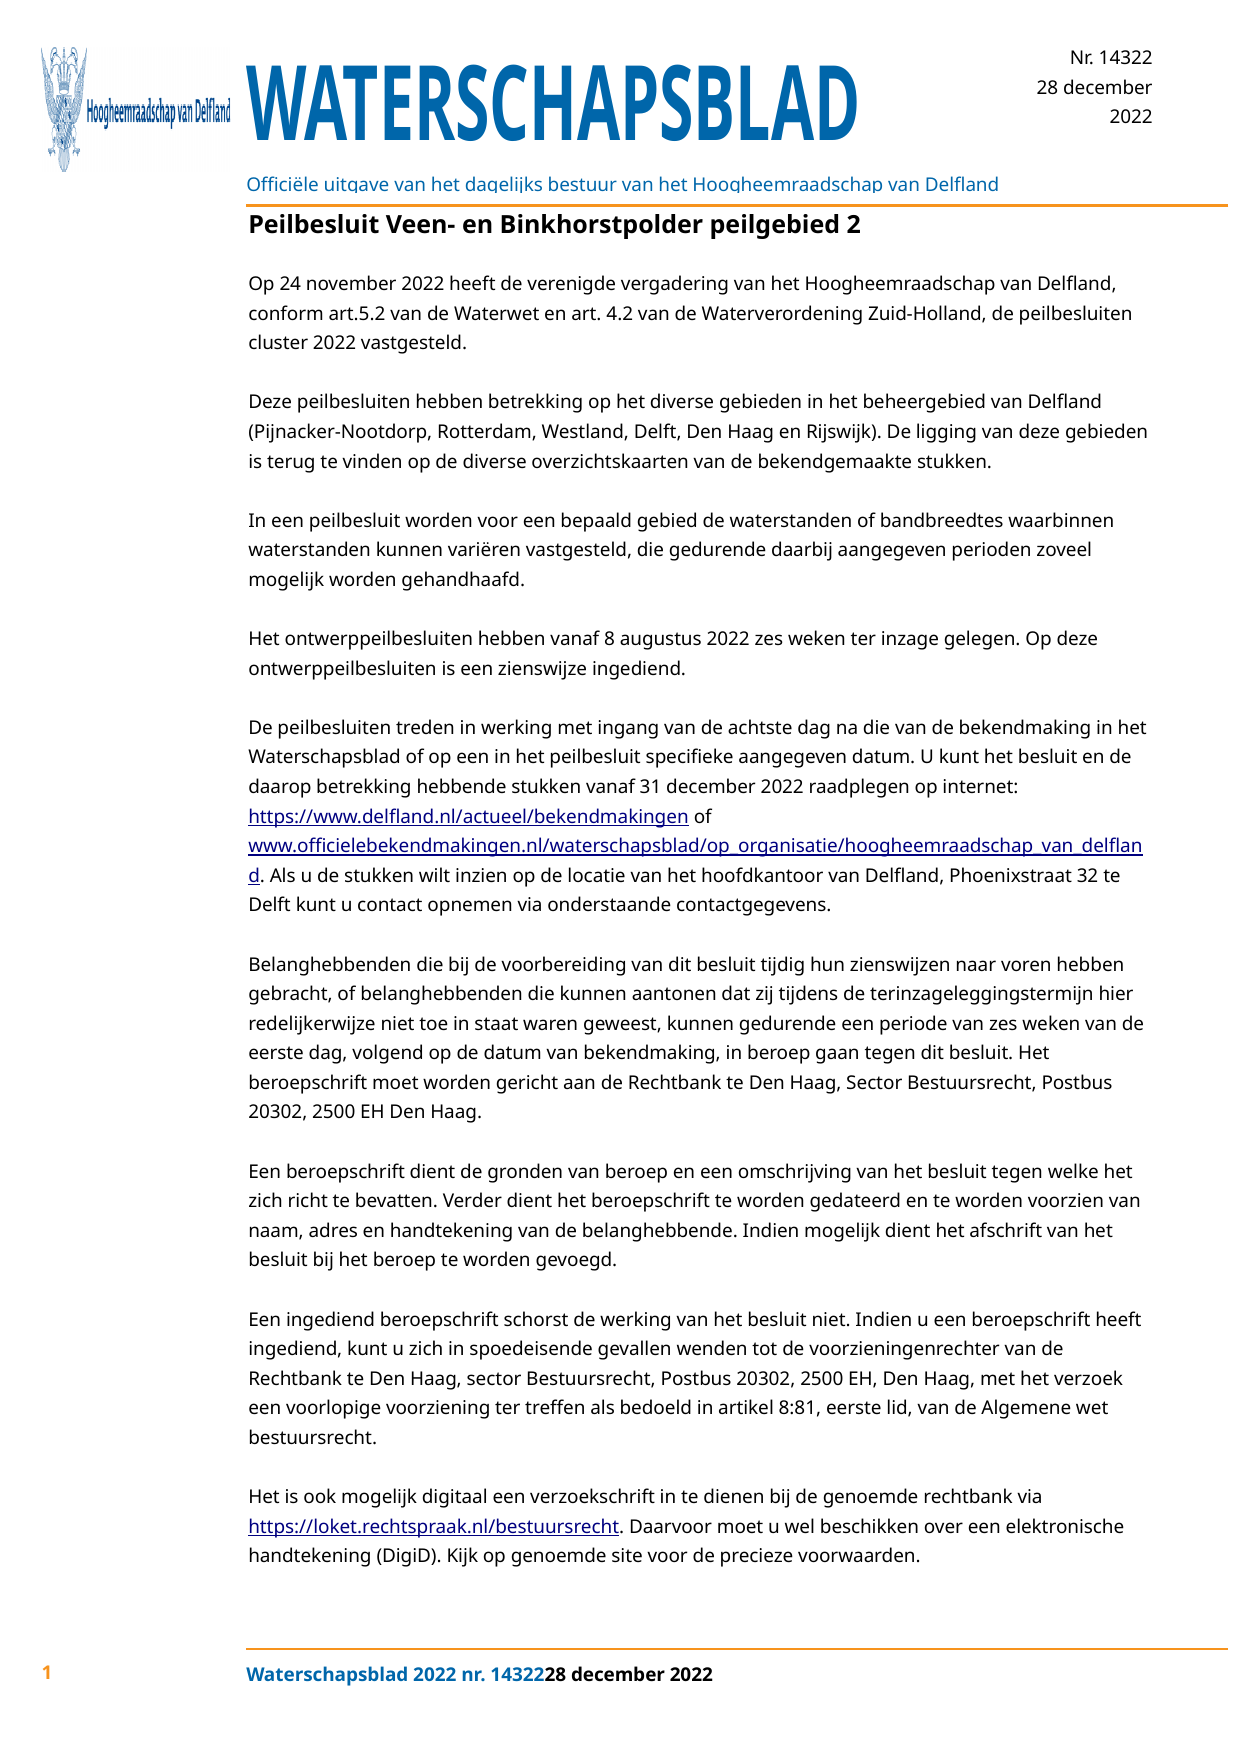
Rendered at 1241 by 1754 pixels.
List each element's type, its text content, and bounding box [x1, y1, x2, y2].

text Deze peilbesluiten hebben betrekking op het diverse gebieden in het beheergebied van Delfland (Pijnacker-Nootdorp, Rotterdam, Westland, Delft, Den Haag en Rijswijk). De ligging van deze gebieden is terug te vinden op de diverse overzichtskaarten van de bekendgemaakte stukken. [248, 389, 1152, 473]
text Een ingediend beroepschrift schorst de werking van het besluit niet. Indien u een beroepschrift heeft ingediend, kunt u zich in spoedeisende gevallen wenden tot de voorzieningenrechter van de Rechtbank te Den Haag, sector Bestuursrecht, Postbus 20302, 2500 EH, Den Haag, met het verzoek een voorlopige voorziening ter treffen als bedoeld in artikel 8:81, eerste lid, van de Algemene wet bestuursrecht. [248, 1306, 1152, 1450]
text Het ontwerppeilbesluiten hebben vanaf 8 augustus 2022 zes weken ter inzage gelegen. Op deze ontwerppeilbesluiten is een zienswijze ingediend. [248, 625, 1152, 681]
text De peilbesluiten treden in werking met ingang van de achtste dag na die van de bekendmaking in het Waterschapsblad of op een in het peilbesluit specifieke aangegeven datum. U kunt het besluit en de daarop betrekking hebbende stukken vanaf 31 december 2022 raadplegen op internet: https://www.delfland.nl/actueel/bekendmakingen of www.officielebekendmakingen.nl/waterschapsblad/op_organisatie/hoogheemraadschap_van_delfland. Als u de stukken wilt inzien op de locatie van het hoofdkantoor van Delfland, Phoenixstraat 32 te Delft kunt u contact opnemen via onderstaande contactgegevens. [248, 714, 1152, 917]
text Belanghebbenden die bij de voorbereiding van dit besluit tijdig hun zienswijzen naar voren hebben gebracht, of belanghebbenden die kunnen aantonen dat zij tijdens de terinzageleggingstermijn hier redelijkerwijze niet toe in staat waren geweest, kunnen gedurende een periode van zes weken van de eerste dag, volgend op de datum van bekendmaking, in beroep gaan tegen dit besluit. Het beroepschrift moet worden gericht aan de Rechtbank te Den Haag, Sector Bestuursrecht, Postbus 20302, 2500 EH Den Haag. [248, 951, 1152, 1124]
text Het is ook mogelijk digitaal een verzoekschrift in te dienen bij de genoemde rechtbank via https://loket.rechtspraak.nl/bestuursrecht. Daarvoor moet u wel beschikken over een elektronische handtekening (DigiD). Kijk op genoemde site voor de precieze voorwaarden. [248, 1483, 1152, 1568]
text Op 24 november 2022 heeft de verenigde vergadering van het Hoogheemraadschap van Delfland, conform art.5.2 van de Waterwet en art. 4.2 van de Waterverordening Zuid-Holland, de peilbesluiten cluster 2022 vastgesteld. [248, 270, 1152, 355]
text In een peilbesluit worden voor een bepaald gebied de waterstanden of bandbreedtes waarbinnen waterstanden kunnen variëren vastgesteld, die gedurende daarbij aangegeven perioden zoveel mogelijk worden gehandhaafd. [248, 507, 1152, 592]
text Peilbesluit Veen- en Binkhorstpolder peilgebied 2 [248, 207, 1152, 241]
text Een beroepschrift dient de gronden van beroep en een omschrijving van het besluit tegen welke het zich richt te bevatten. Verder dient het beroepschrift te worden gedateerd en te worden voorzien van naam, adres en handtekening van de belanghebbende. Indien mogelijk dient het afschrift van het besluit bij het beroep te worden gevoegd. [248, 1158, 1152, 1272]
picture [41, 47, 231, 172]
